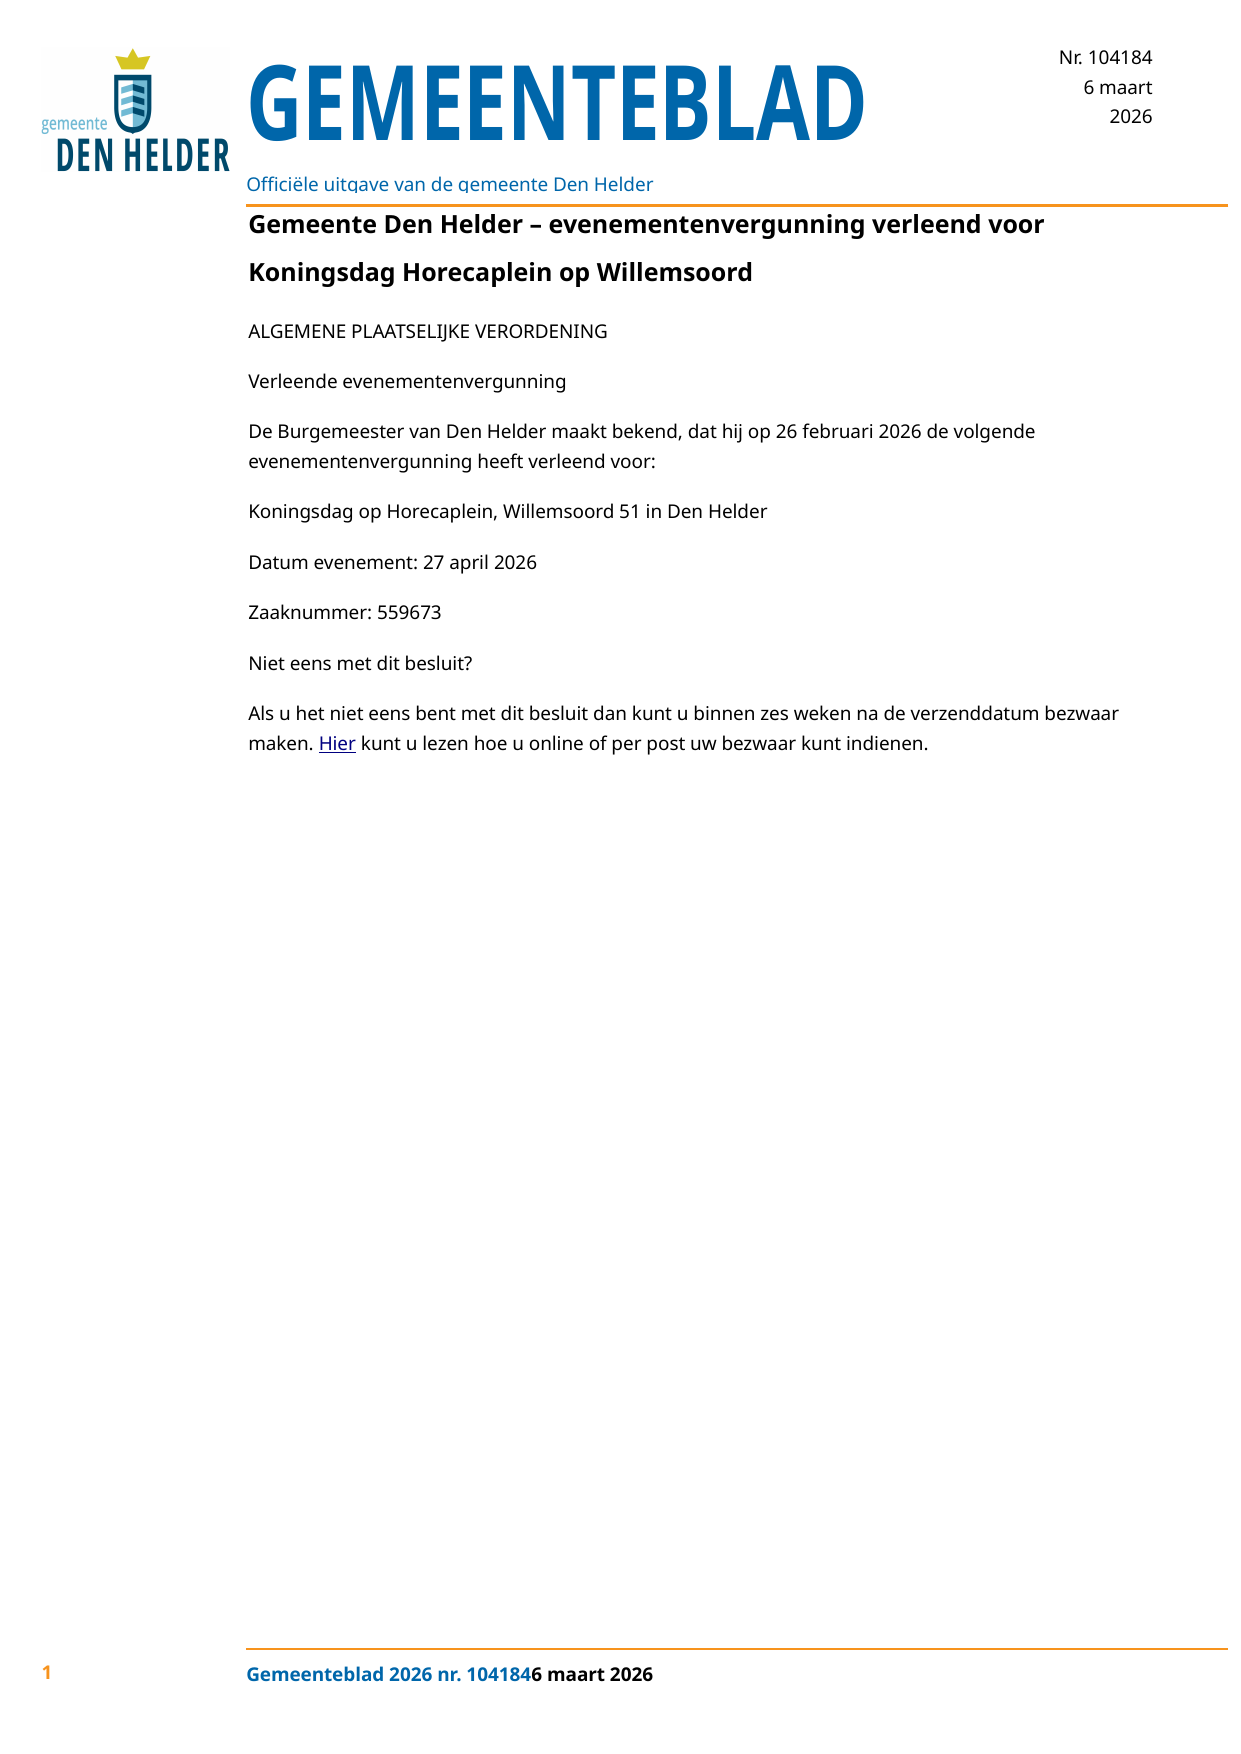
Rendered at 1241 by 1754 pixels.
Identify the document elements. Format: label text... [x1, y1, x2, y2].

text Verleende evenementenvergunning [248, 368, 1152, 394]
text Zaaknummer: 559673 [248, 599, 1152, 625]
picture [220, 160, 224, 172]
text Koningsdag op Horecaplein, Willemsoord 51 in Den Helder [248, 499, 1152, 524]
text ALGEMENE PLAATSELIJKE VERORDENING [248, 318, 1152, 344]
picture [130, 157, 135, 172]
text Datum evenement: 27 april 2026 [248, 549, 1152, 575]
text De Burgemeester van Den Helder maakt bekend, dat hij op 26 februari 2026 de volgende evenementenvergunning heeft verleend voor: [248, 419, 1152, 474]
text Niet eens met dit besluit? [248, 650, 1152, 676]
text Gemeente Den Helder – evenementenvergunning verleend voor Koningsdag Horecaplein op Willemsoord [248, 207, 1152, 288]
picture [41, 47, 231, 172]
picture [182, 144, 187, 165]
picture [63, 144, 68, 165]
picture [100, 154, 106, 172]
text Als u het niet eens bent met dit besluit dan kunt u binnen zes weken na de verzenddatum bezwaar maken. Hier kunt u lezen hoe u online of per post uw bezwaar kunt indienen. [248, 700, 1152, 756]
